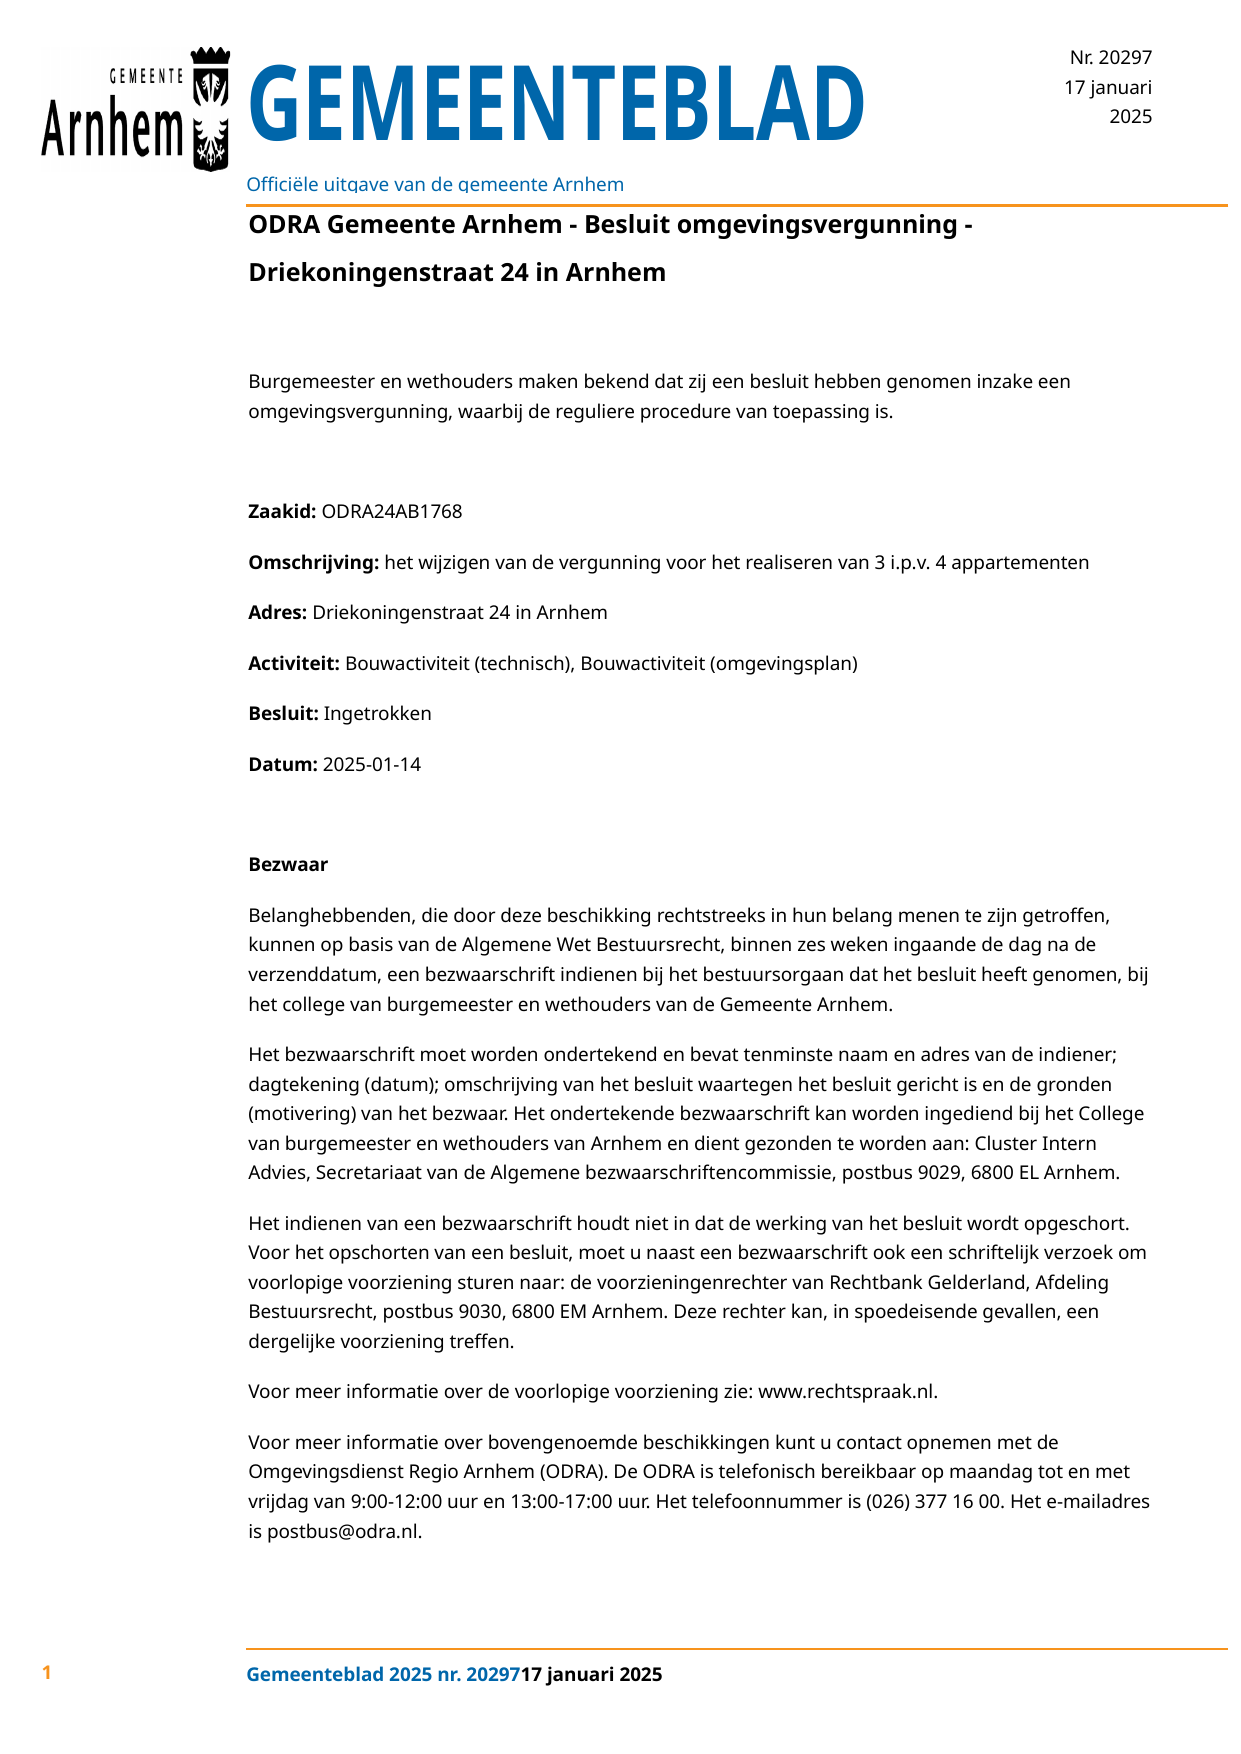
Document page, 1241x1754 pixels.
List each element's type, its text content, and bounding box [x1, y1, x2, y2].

text Het bezwaarschrift moet worden ondertekend en bevat tenminste naam en adres van de indiener; dagtekening (datum); omschrijving van het besluit waartegen het besluit gericht is en de gronden (motivering) van het bezwaar. Het ondertekende bezwaarschrift kan worden ingediend bij het College van burgemeester en wethouders van Arnhem en dient gezonden te worden aan: Cluster Intern Advies, Secretariaat van de Algemene bezwaarschriftencommissie, postbus 9029, 6800 EL Arnhem. [248, 1041, 1152, 1185]
text Bezwaar [248, 852, 1152, 877]
text Belanghebbenden, die door deze beschikking rechtstreeks in hun belang menen te zijn getroffen, kunnen op basis van de Algemene Wet Bestuursrecht, binnen zes weken ingaande de dag na de verzenddatum, een bezwaarschrift indienen bij het bestuursorgaan dat het besluit heeft genomen, bij het college van burgemeester en wethouders van de Gemeente Arnhem. [248, 902, 1152, 1017]
text Voor meer informatie over bovengenoemde beschikkingen kunt u contact opnemen met de Omgevingsdienst Regio Arnhem (ODRA). De ODRA is telefonisch bereikbaar op maandag tot en met vrijdag van 9:00-12:00 uur en 13:00-17:00 uur. Het telefoonnummer is (026) 377 16 00. Het e-mailadres is postbus@odra.nl. [248, 1429, 1152, 1544]
text Besluit: Ingetrokken [248, 700, 1152, 726]
text Voor meer informatie over de voorlopige voorziening zie: www.rechtspraak.nl. [248, 1379, 1152, 1404]
text ODRA Gemeente Arnhem - Besluit omgevingsvergunning - Driekoningenstraat 24 in Arnhem [248, 207, 1152, 288]
text Omschrijving: het wijzigen van de vergunning voor het realiseren van 3 i.p.v. 4 appartementen [248, 549, 1152, 575]
text Activiteit: Bouwactiviteit (technisch), Bouwactiviteit (omgevingsplan) [248, 650, 1152, 676]
text Burgemeester en wethouders maken bekend dat zij een besluit hebben genomen inzake een omgevingsvergunning, waarbij de reguliere procedure van toepassing is. [248, 368, 1152, 424]
text Het indienen van een bezwaarschrift houdt niet in dat de werking van het besluit wordt opgeschort. Voor het opschorten van een besluit, moet u naast een bezwaarschrift ook een schriftelijk verzoek om voorlopige voorziening sturen naar: de voorzieningenrechter van Rechtbank Gelderland, Afdeling Bestuursrecht, postbus 9030, 6800 EM Arnhem. Deze rechter kan, in spoedeisende gevallen, een dergelijke voorziening treffen. [248, 1210, 1152, 1354]
text Zaakid: ODRA24AB1768 [248, 499, 1152, 524]
text Adres: Driekoningenstraat 24 in Arnhem [248, 599, 1152, 625]
picture [41, 47, 231, 172]
text Datum: 2025-01-14 [248, 751, 1152, 777]
